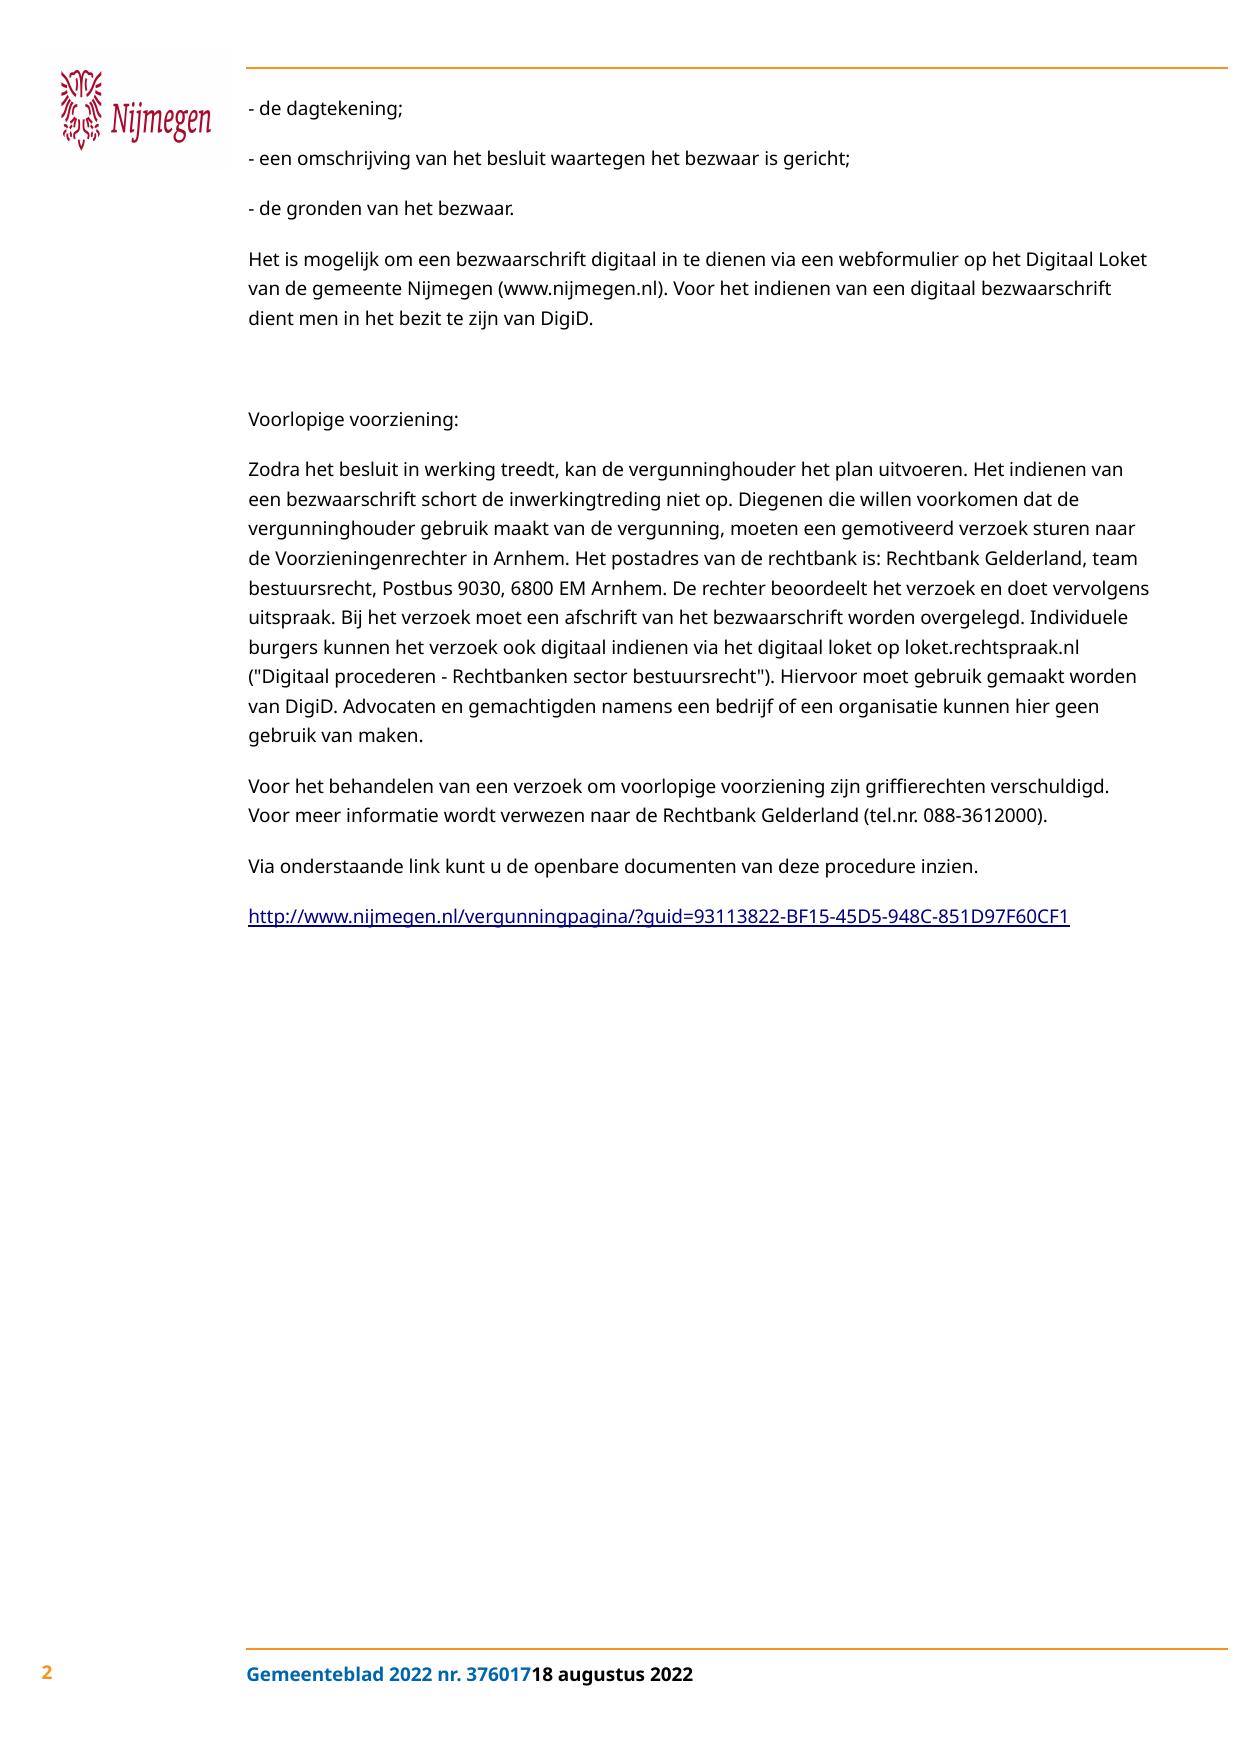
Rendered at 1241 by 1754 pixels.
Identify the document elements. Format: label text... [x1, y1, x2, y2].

text - de dagtekening; [248, 95, 1152, 121]
picture [41, 47, 231, 172]
text - de gronden van het bezwaar. [248, 196, 1152, 221]
text - een omschrijving van het besluit waartegen het bezwaar is gericht; [248, 145, 1152, 171]
text http://www.nijmegen.nl/vergunningpagina/?guid=93113822-BF15-45D5-948C-851D97F60CF1 [248, 903, 1152, 929]
text Via onderstaande link kunt u de openbare documenten van deze procedure inzien. [248, 853, 1152, 879]
text Zodra het besluit in werking treedt, kan de vergunninghouder het plan uitvoeren. Het indienen van een bezwaarschrift schort de inwerkingtreding niet op. Diegenen die willen voorkomen dat de vergunninghouder gebruik maakt van de vergunning, moeten een gemotiveerd verzoek sturen naar de Voorzieningenrechter in Arnhem. Het postadres van de rechtbank is: Rechtbank Gelderland, team bestuursrecht, Postbus 9030, 6800 EM Arnhem. De rechter beoordeelt het verzoek en doet vervolgens uitspraak. Bij het verzoek moet een afschrift van het bezwaarschrift worden overgelegd. Individuele burgers kunnen het verzoek ook digitaal indienen via het digitaal loket op loket.rechtspraak.nl ("Digitaal procederen - Rechtbanken sector bestuursrecht"). Hiervoor moet gebruik gemaakt worden van DigiD. Advocaten en gemachtigden namens een bedrijf of een organisatie kunnen hier geen gebruik van maken. [248, 456, 1152, 748]
text Voorlopige voorziening: [248, 406, 1152, 432]
text Het is mogelijk om een bezwaarschrift digitaal in te dienen via een webformulier op het Digitaal Loket van de gemeente Nijmegen (www.nijmegen.nl). Voor het indienen van een digitaal bezwaarschrift dient men in het bezit te zijn van DigiD. [248, 246, 1152, 331]
text Voor het behandelen van een verzoek om voorlopige voorziening zijn griffierechten verschuldigd. Voor meer informatie wordt verwezen naar de Rechtbank Gelderland (tel.nr. 088-3612000). [248, 773, 1152, 828]
